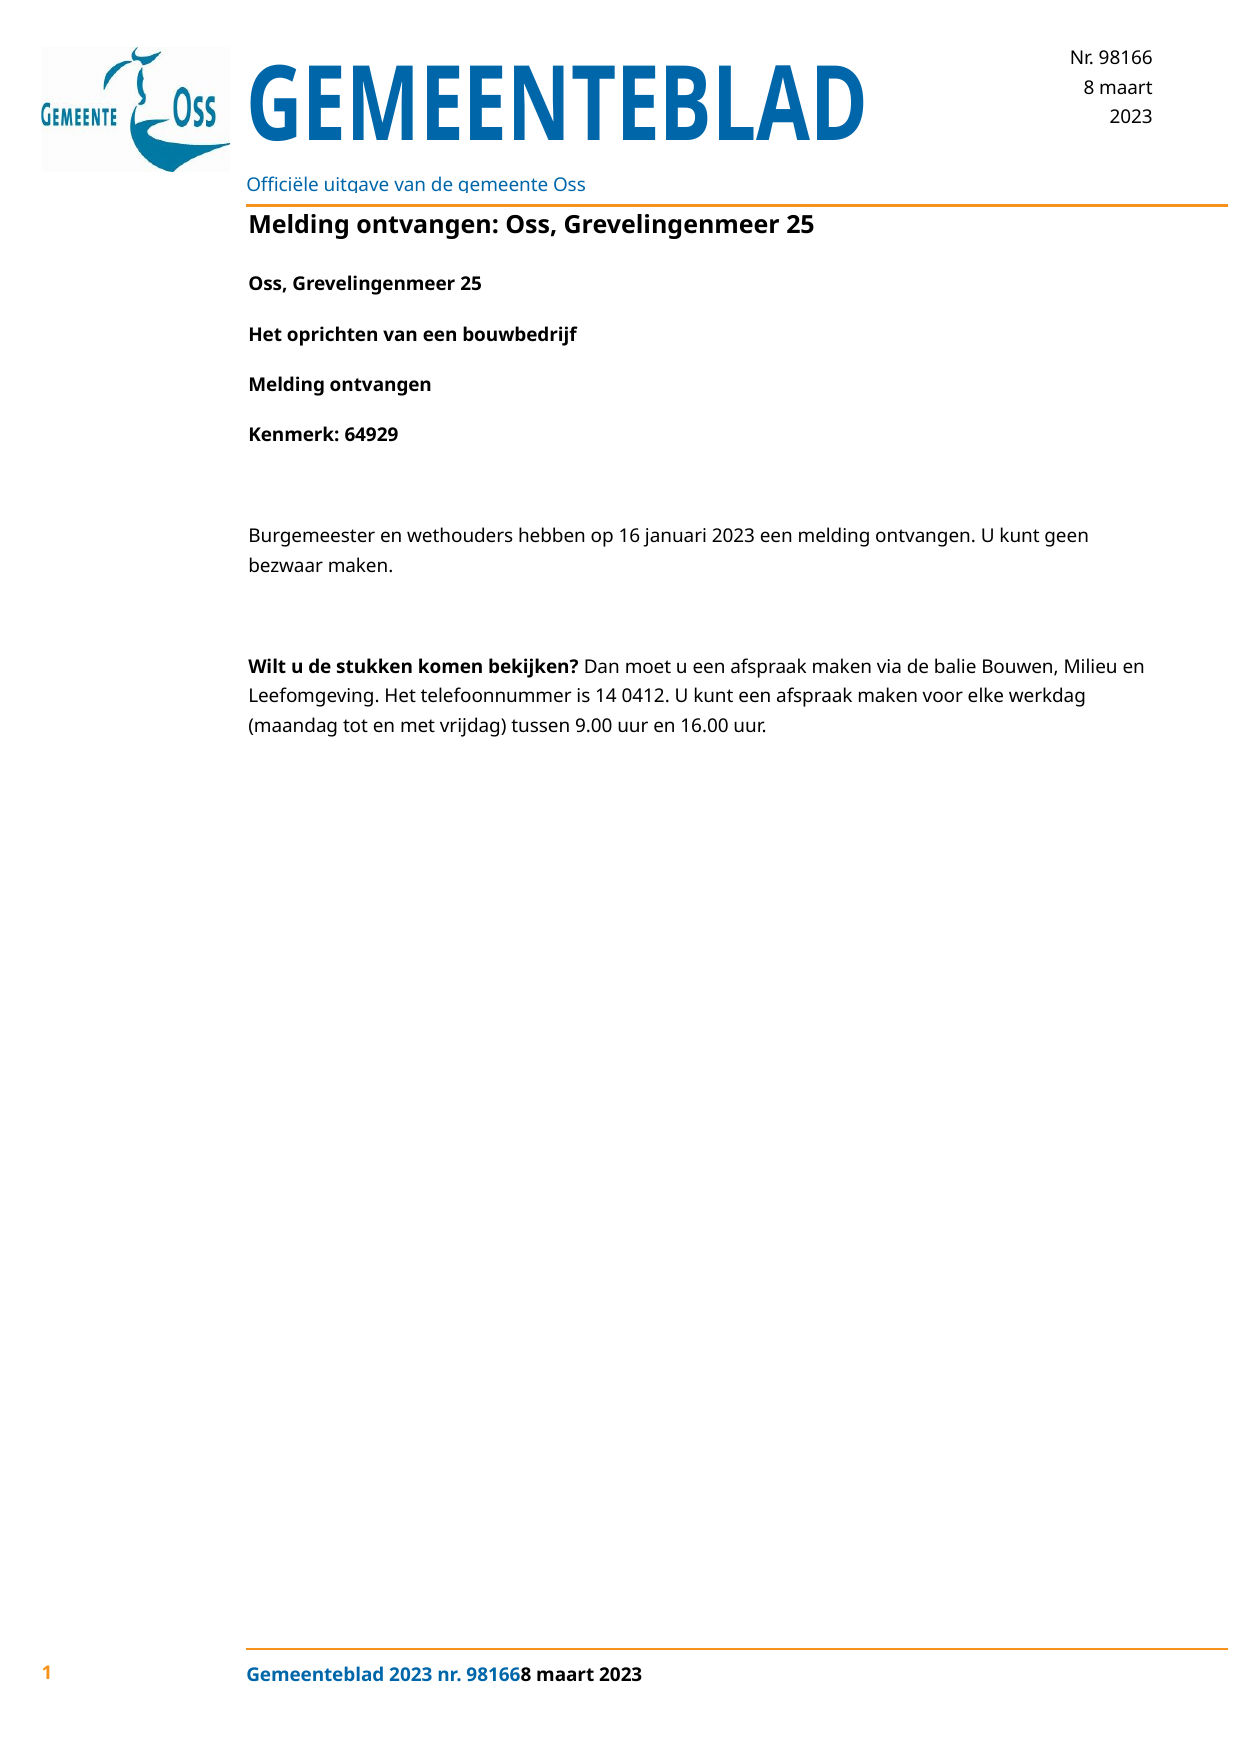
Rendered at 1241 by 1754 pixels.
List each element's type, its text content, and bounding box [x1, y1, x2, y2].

text Oss, Grevelingenmeer 25 [248, 270, 1152, 296]
text Melding ontvangen: Oss, Grevelingenmeer 25 [248, 207, 1152, 241]
text Het oprichten van een bouwbedrijf [248, 321, 1152, 346]
text Burgemeester en wethouders hebben op 16 januari 2023 een melding ontvangen. U kunt geen bezwaar maken. [248, 522, 1152, 578]
text Kenmerk: 64929 [248, 422, 1152, 447]
picture [41, 47, 231, 172]
text Wilt u de stukken komen bekijken? Dan moet u een afspraak maken via de balie Bouwen, Milieu en Leefomgeving. Het telefoonnummer is 14 0412. U kunt een afspraak maken voor elke werkdag (maandag tot en met vrijdag) tussen 9.00 uur en 16.00 uur. [248, 653, 1152, 738]
text Melding ontvangen [248, 371, 1152, 397]
